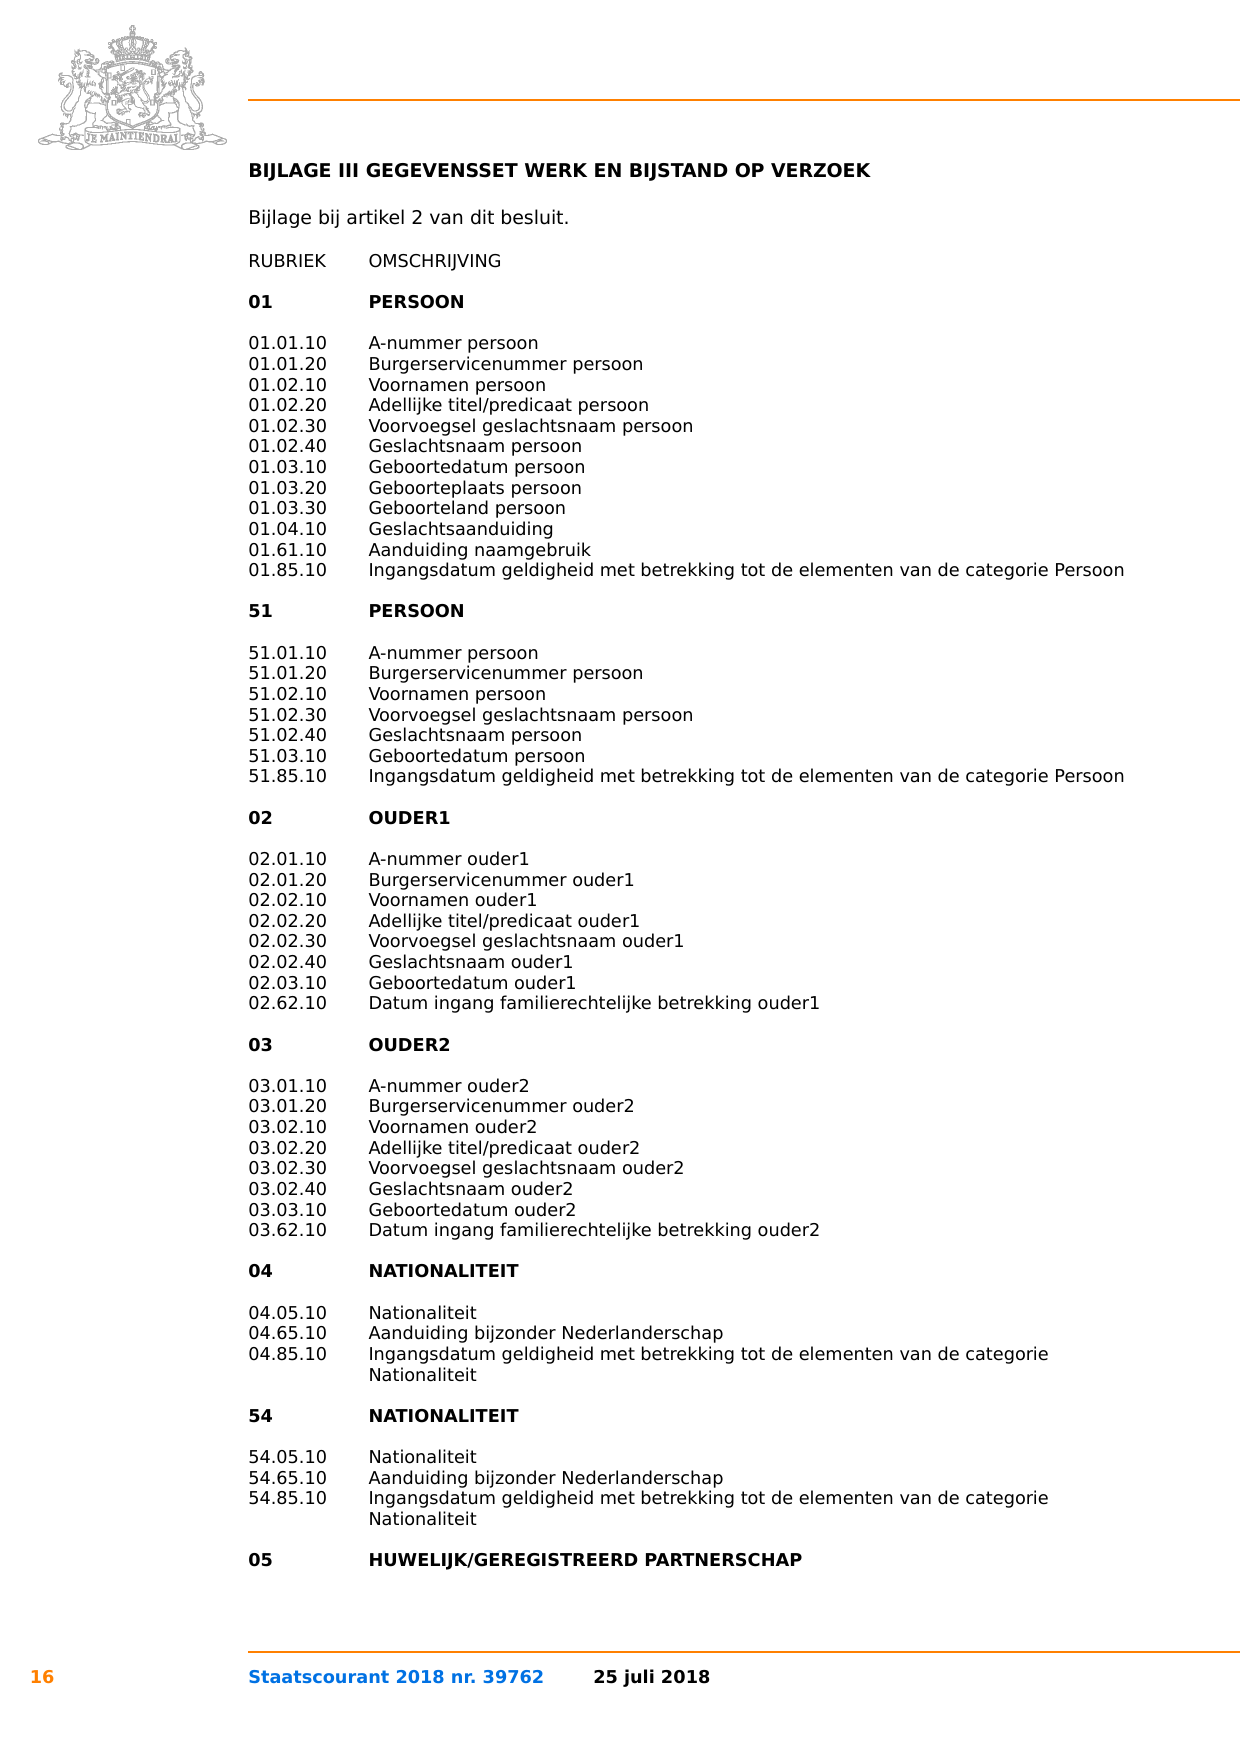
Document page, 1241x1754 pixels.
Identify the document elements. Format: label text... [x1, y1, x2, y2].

table_cell 01.02.40 [248, 436, 362, 457]
table_cell 01.03.10 [248, 457, 362, 478]
table_cell [363, 313, 1163, 333]
table_cell 01.02.30 [248, 416, 362, 436]
table_cell HUWELIJK/GEREGISTREERD PARTNERSCHAP [363, 1550, 1163, 1571]
table_cell [363, 581, 1163, 601]
table_cell [248, 581, 362, 601]
table_cell Ingangsdatum geldigheid met betrekking tot de elementen van de categorie Nationaliteit [363, 1488, 1163, 1529]
table_cell [248, 1571, 362, 1591]
table_cell 04.05.10 [248, 1303, 362, 1323]
table_cell Geslachtsaanduiding [363, 519, 1163, 539]
table_cell 54.85.10 [248, 1488, 362, 1529]
table_cell Datum ingang familierechtelijke betrekking ouder2 [363, 1220, 1163, 1241]
table_cell Aanduiding naamgebruik [363, 540, 1163, 560]
table_cell 03.02.40 [248, 1179, 362, 1199]
table_cell Burgerservicenummer ouder2 [363, 1096, 1163, 1117]
table_cell [363, 622, 1163, 643]
table_cell 01 [248, 292, 362, 313]
table_cell 01.01.20 [248, 354, 362, 374]
table_cell 01.01.10 [248, 333, 362, 354]
table_cell 03.01.20 [248, 1096, 362, 1117]
table_cell 05 [248, 1550, 362, 1571]
table_cell [248, 1282, 362, 1303]
table_cell Geslachtsnaam ouder2 [363, 1179, 1163, 1199]
table_cell NATIONALITEIT [363, 1261, 1163, 1282]
table_header OMSCHRIJVING [363, 251, 1163, 271]
table_cell Nationaliteit [363, 1303, 1163, 1323]
table_cell Datum ingang familierechtelijke betrekking ouder1 [363, 993, 1163, 1014]
table_cell 51.02.10 [248, 684, 362, 704]
table_cell A-nummer persoon [363, 333, 1163, 354]
table_cell 51.01.20 [248, 663, 362, 684]
table_cell 51.03.10 [248, 746, 362, 766]
table_cell 03.02.10 [248, 1117, 362, 1138]
table_cell 02.01.20 [248, 870, 362, 890]
table_cell [363, 1385, 1163, 1406]
table_cell [248, 271, 362, 292]
table_cell [248, 1426, 362, 1447]
table_cell 02.03.10 [248, 973, 362, 993]
table_cell [248, 313, 362, 333]
table_cell Geslachtsnaam persoon [363, 436, 1163, 457]
table_cell 02.01.10 [248, 849, 362, 869]
table_cell Geboorteplaats persoon [363, 478, 1163, 498]
table_cell Voornamen ouder2 [363, 1117, 1163, 1138]
table_cell [248, 787, 362, 808]
table_cell 03.02.30 [248, 1158, 362, 1179]
table_cell [363, 1571, 1163, 1591]
table_cell 54.05.10 [248, 1447, 362, 1468]
table_cell 01.61.10 [248, 540, 362, 560]
table_cell Geboortedatum ouder1 [363, 973, 1163, 993]
table_cell 02.62.10 [248, 993, 362, 1014]
table_cell 01.02.20 [248, 395, 362, 416]
table_cell 54 [248, 1406, 362, 1426]
table_cell Geboortedatum persoon [363, 457, 1163, 478]
table_cell 04 [248, 1261, 362, 1282]
table_cell [363, 1241, 1163, 1261]
table_cell Adellijke titel/predicaat ouder2 [363, 1138, 1163, 1158]
table_cell Voorvoegsel geslachtsnaam ouder2 [363, 1158, 1163, 1179]
table_cell Burgerservicenummer persoon [363, 354, 1163, 374]
table_cell 51 [248, 601, 362, 622]
table_cell 03.01.10 [248, 1076, 362, 1096]
table_cell Geslachtsnaam ouder1 [363, 952, 1163, 973]
table_cell [248, 1241, 362, 1261]
table_cell [248, 1055, 362, 1076]
table_cell [248, 1530, 362, 1550]
table_cell Geboortedatum ouder2 [363, 1200, 1163, 1220]
subtitle BIJLAGE III GEGEVENSSET WERK EN BIJSTAND OP VERZOEK [248, 160, 1163, 182]
table_cell 01.03.20 [248, 478, 362, 498]
table_cell Geslachtsnaam persoon [363, 725, 1163, 746]
table_cell A-nummer ouder1 [363, 849, 1163, 869]
table_cell 51.02.40 [248, 725, 362, 746]
table_cell 01.04.10 [248, 519, 362, 539]
table_cell Voorvoegsel geslachtsnaam persoon [363, 416, 1163, 436]
table_cell [363, 787, 1163, 808]
table_cell 02 [248, 808, 362, 828]
table_cell PERSOON [363, 601, 1163, 622]
table_cell Voornamen persoon [363, 375, 1163, 395]
table_cell A-nummer persoon [363, 643, 1163, 663]
table_cell 02.02.20 [248, 911, 362, 931]
table_cell Ingangsdatum geldigheid met betrekking tot de elementen van de categorie Nationaliteit [363, 1344, 1163, 1385]
table_cell Nationaliteit [363, 1447, 1163, 1468]
table_cell 51.01.10 [248, 643, 362, 663]
table_cell PERSOON [363, 292, 1163, 313]
table_cell Ingangsdatum geldigheid met betrekking tot de elementen van de categorie Persoon [363, 560, 1163, 581]
table_cell [363, 828, 1163, 849]
table_cell [363, 1530, 1163, 1550]
table_cell 02.02.30 [248, 931, 362, 952]
table_cell Voornamen persoon [363, 684, 1163, 704]
table_cell 01.02.10 [248, 375, 362, 395]
table_cell [363, 1426, 1163, 1447]
table_cell Aanduiding bijzonder Nederlanderschap [363, 1323, 1163, 1344]
table_cell [248, 1385, 362, 1406]
table_cell 54.65.10 [248, 1468, 362, 1488]
table_cell 03.03.10 [248, 1200, 362, 1220]
table_cell OUDER2 [363, 1035, 1163, 1055]
table_cell [248, 828, 362, 849]
table_cell 02.02.10 [248, 890, 362, 911]
table_cell Geboortedatum persoon [363, 746, 1163, 766]
table_cell [363, 1014, 1163, 1034]
table_cell Voorvoegsel geslachtsnaam persoon [363, 705, 1163, 725]
table_cell [248, 1014, 362, 1034]
table_cell 03.62.10 [248, 1220, 362, 1241]
table_cell OUDER1 [363, 808, 1163, 828]
table_cell [363, 1055, 1163, 1076]
table_cell [363, 1282, 1163, 1303]
table_cell [248, 622, 362, 643]
table_cell 51.85.10 [248, 766, 362, 787]
table_cell Aanduiding bijzonder Nederlanderschap [363, 1468, 1163, 1488]
table_cell 01.03.30 [248, 498, 362, 519]
table_header RUBRIEK [248, 251, 362, 271]
table_cell 01.85.10 [248, 560, 362, 581]
table_cell Adellijke titel/predicaat persoon [363, 395, 1163, 416]
text Bijlage bij artikel 2 van dit besluit. [248, 207, 1163, 229]
table_cell Burgerservicenummer persoon [363, 663, 1163, 684]
table_cell Adellijke titel/predicaat ouder1 [363, 911, 1163, 931]
table_cell NATIONALITEIT [363, 1406, 1163, 1426]
table_cell 02.02.40 [248, 952, 362, 973]
table_cell A-nummer ouder2 [363, 1076, 1163, 1096]
table_cell 03.02.20 [248, 1138, 362, 1158]
table_cell Voornamen ouder1 [363, 890, 1163, 911]
table_cell 04.85.10 [248, 1344, 362, 1385]
table_cell Geboorteland persoon [363, 498, 1163, 519]
table_cell 03 [248, 1035, 362, 1055]
table_cell [363, 271, 1163, 292]
picture [38, 25, 227, 150]
table_cell Ingangsdatum geldigheid met betrekking tot de elementen van de categorie Persoon [363, 766, 1163, 787]
table_cell Voorvoegsel geslachtsnaam ouder1 [363, 931, 1163, 952]
table_cell Burgerservicenummer ouder1 [363, 870, 1163, 890]
table_cell 04.65.10 [248, 1323, 362, 1344]
table_cell 51.02.30 [248, 705, 362, 725]
